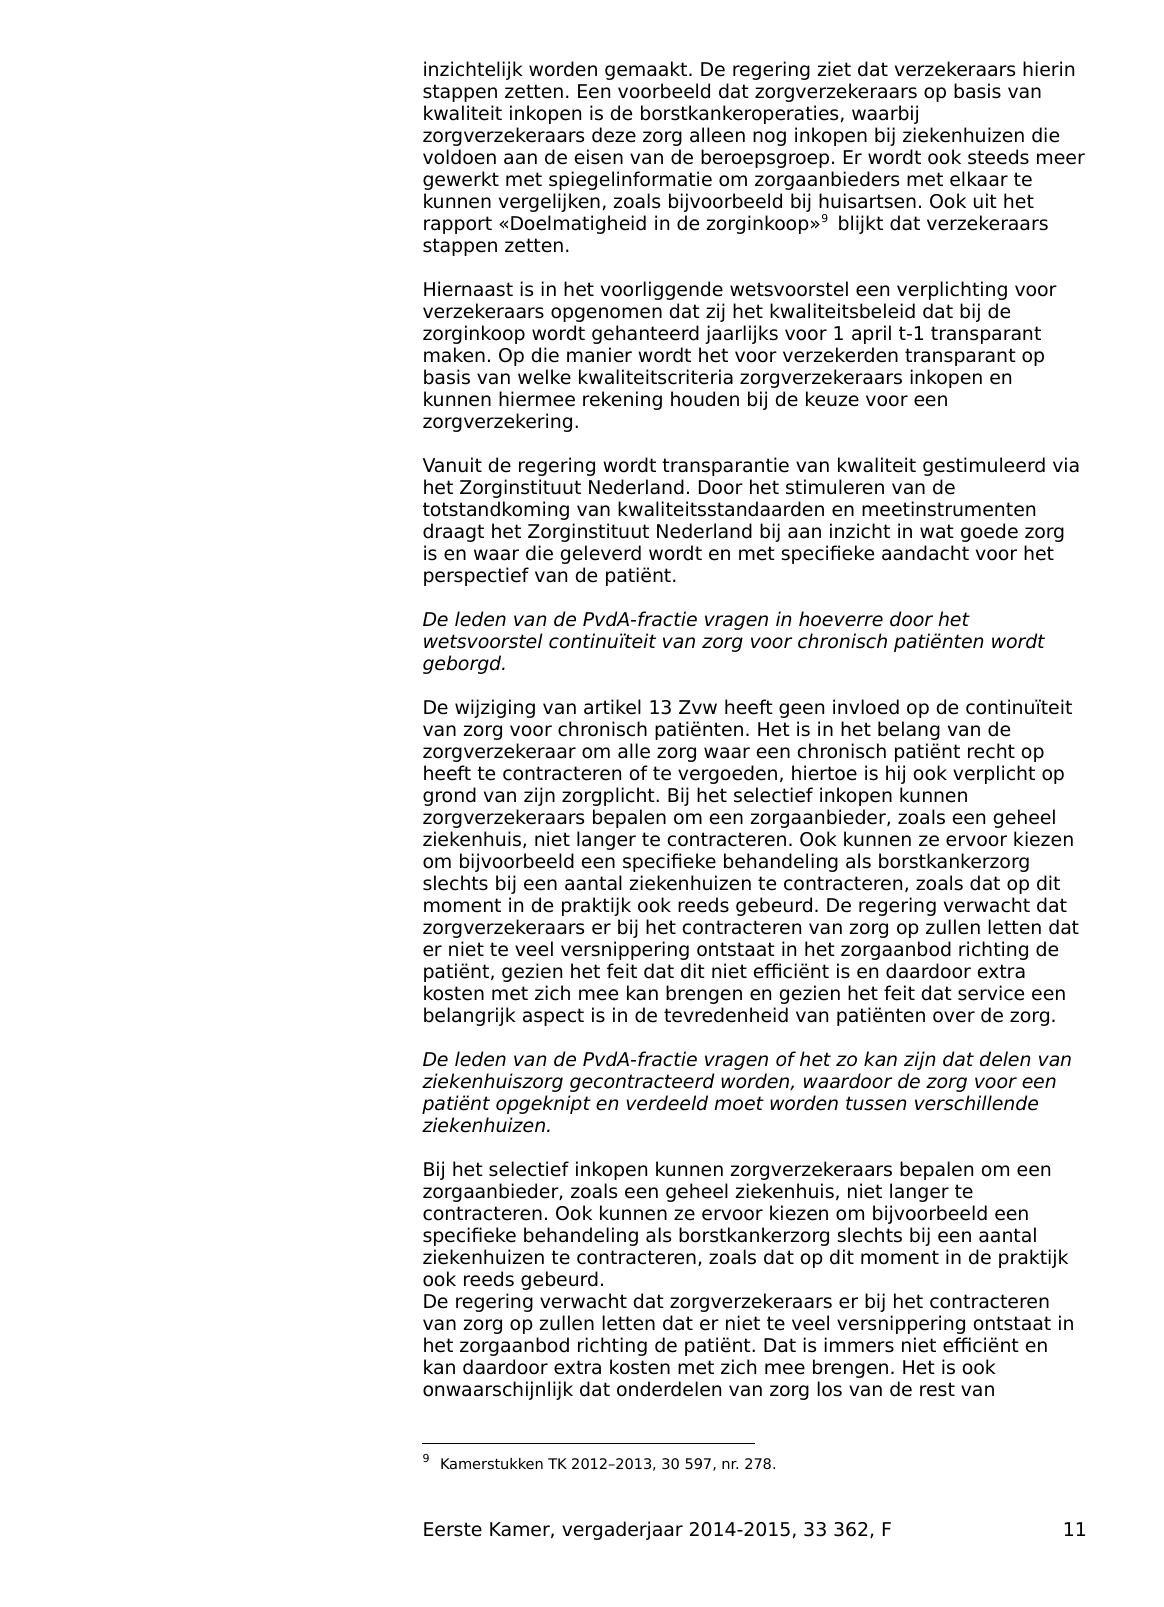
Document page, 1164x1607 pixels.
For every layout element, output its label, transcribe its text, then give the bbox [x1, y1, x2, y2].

text De leden van de PvdA-fractie vragen in hoeverre door het wetsvoorstel continuïteit van zorg voor chronisch patiënten wordt geborgd. [422, 609, 1087, 675]
text inzichtelijk worden gemaakt. De regering ziet dat verzekeraars hierin stappen zetten. Een voorbeeld dat zorgverzekeraars op basis van kwaliteit inkopen is de borstkankeroperaties, waarbij zorgverzekeraars deze zorg alleen nog inkopen bij ziekenhuizen die voldoen aan de eisen van de beroepsgroep. Er wordt ook steeds meer gewerkt met spiegelinformatie om zorgaanbieders met elkaar te kunnen vergelijken, zoals bijvoorbeeld bij huisartsen. Ook uit het rapport «Doelmatigheid in de zorginkoop» blijkt dat verzekeraars stappen zetten. [422, 59, 1087, 257]
text De leden van de PvdA-fractie vragen of het zo kan zijn dat delen van ziekenhuiszorg gecontracteerd worden, waardoor de zorg voor een patiënt opgeknipt en verdeeld moet worden tussen verschillende ziekenhuizen. [422, 1049, 1087, 1137]
text Kamerstukken TK 2012–2013, 30 597, nr. 278. [422, 1452, 1087, 1474]
text Bij het selectief inkopen kunnen zorgverzekeraars bepalen om een zorgaanbieder, zoals een geheel ziekenhuis, niet langer te contracteren. Ook kunnen ze ervoor kiezen om bijvoorbeeld een specifieke behandeling als borstkankerzorg slechts bij een aantal ziekenhuizen te contracteren, zoals dat op dit moment in de praktijk ook reeds gebeurd. [422, 1159, 1087, 1291]
text Hiernaast is in het voorliggende wetsvoorstel een verplichting voor verzekeraars opgenomen dat zij het kwaliteitsbeleid dat bij de zorginkoop wordt gehanteerd jaarlijks voor 1 april t-1 transparant maken. Op die manier wordt het voor verzekerden transparant op basis van welke kwaliteitscriteria zorgverzekeraars inkopen en kunnen hiermee rekening houden bij de keuze voor een zorgverzekering. [422, 279, 1087, 433]
text De regering verwacht dat zorgverzekeraars er bij het contracteren van zorg op zullen letten dat er niet te veel versnippering ontstaat in het zorgaanbod richting de patiënt. Dat is immers niet efficiënt en kan daardoor extra kosten met zich mee brengen. Het is ook onwaarschijnlijk dat onderdelen van zorg los van de rest van [422, 1291, 1087, 1401]
text Vanuit de regering wordt transparantie van kwaliteit gestimuleerd via het Zorginstituut Nederland. Door het stimuleren van de totstandkoming van kwaliteitsstandaarden en meetinstrumenten draagt het Zorginstituut Nederland bij aan inzicht in wat goede zorg is en waar die geleverd wordt en met specifieke aandacht voor het perspectief van de patiënt. [422, 455, 1087, 587]
text De wijziging van artikel 13 Zvw heeft geen invloed op de continuïteit van zorg voor chronisch patiënten. Het is in het belang van de zorgverzekeraar om alle zorg waar een chronisch patiënt recht op heeft te contracteren of te vergoeden, hiertoe is hij ook verplicht op grond van zijn zorgplicht. Bij het selectief inkopen kunnen zorgverzekeraars bepalen om een zorgaanbieder, zoals een geheel ziekenhuis, niet langer te contracteren. Ook kunnen ze ervoor kiezen om bijvoorbeeld een specifieke behandeling als borstkankerzorg slechts bij een aantal ziekenhuizen te contracteren, zoals dat op dit moment in de praktijk ook reeds gebeurd. De regering verwacht dat zorgverzekeraars er bij het contracteren van zorg op zullen letten dat er niet te veel versnippering ontstaat in het zorgaanbod richting de patiënt, gezien het feit dat dit niet efficiënt is en daardoor extra kosten met zich mee kan brengen en gezien het feit dat service een belangrijk aspect is in de tevredenheid van patiënten over de zorg. [422, 697, 1087, 1027]
